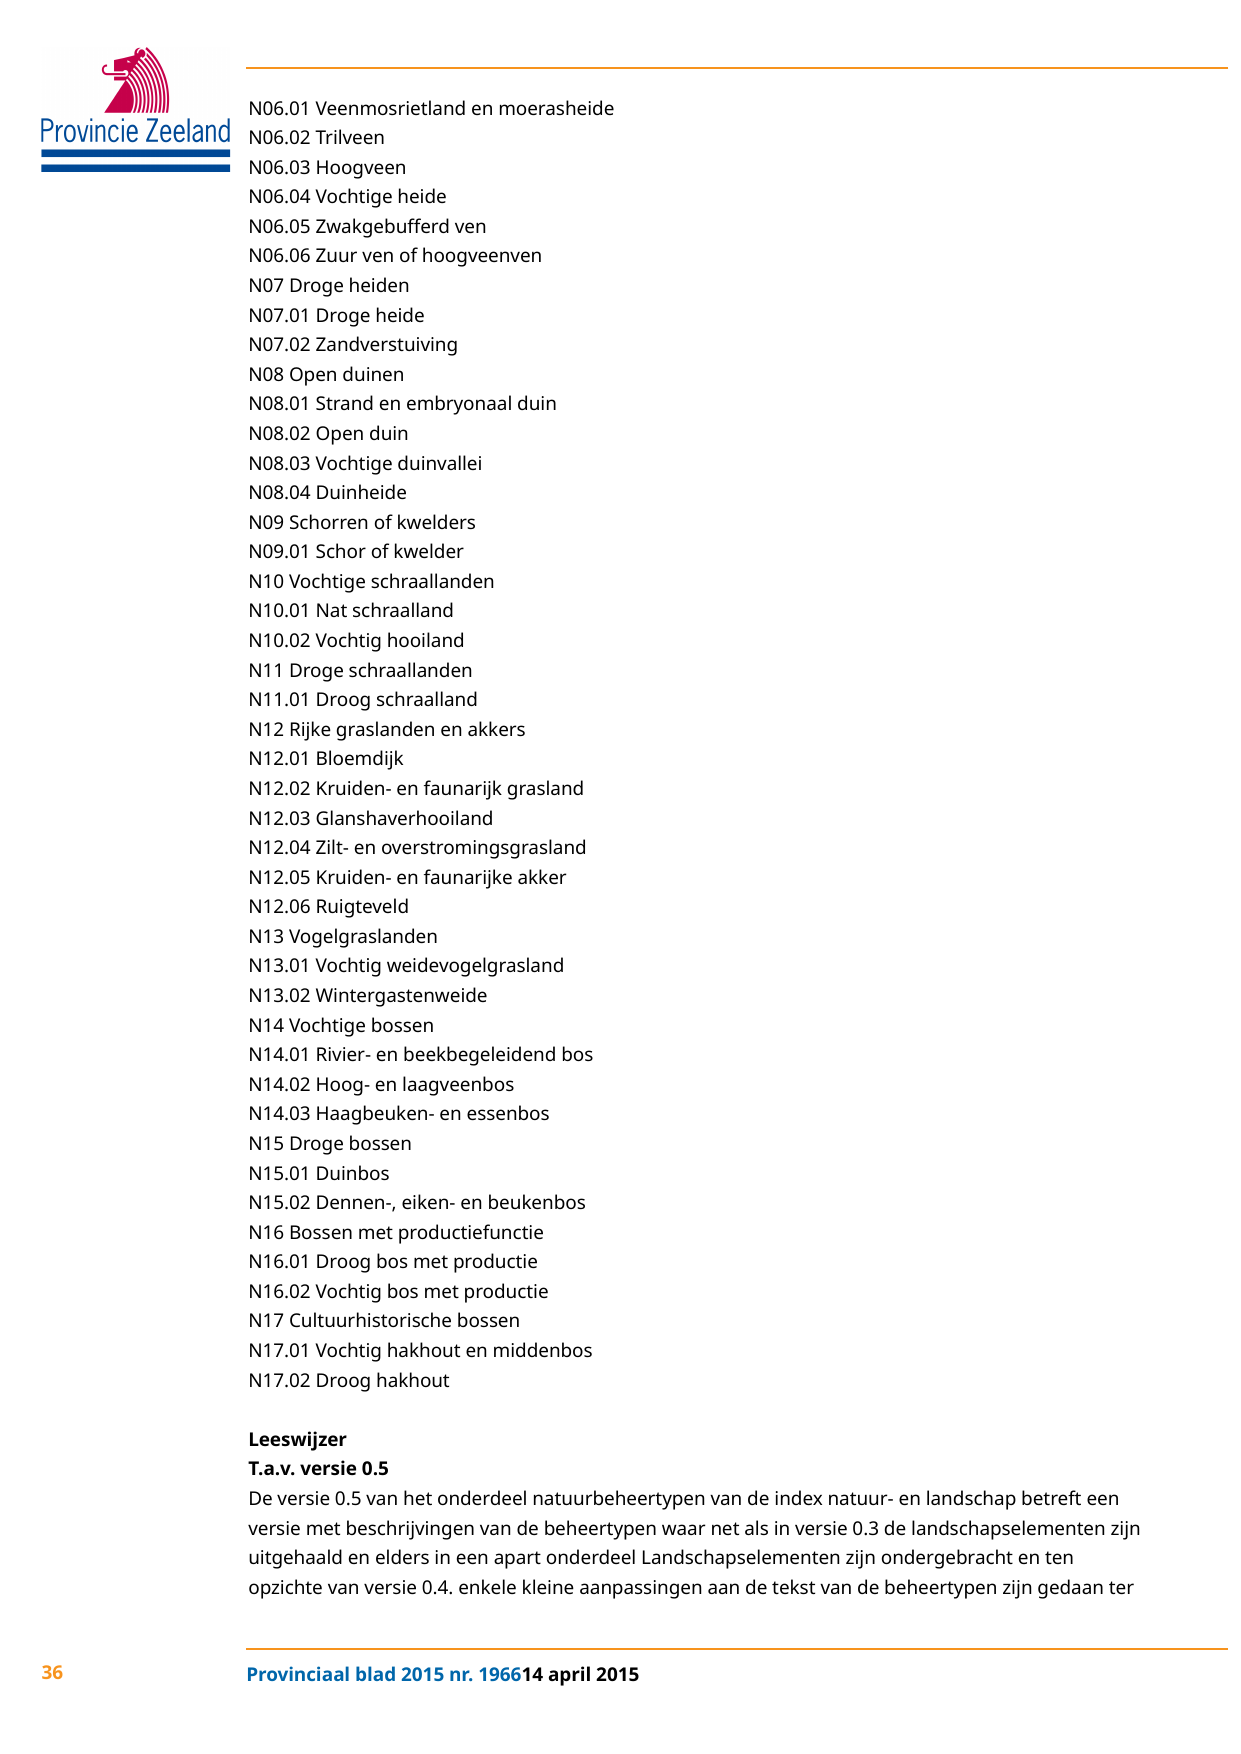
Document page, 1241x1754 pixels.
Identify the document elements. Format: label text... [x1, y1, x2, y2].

text N10 Vochtige schraallanden [248, 568, 1152, 594]
text N06.04 Vochtige heide [248, 183, 1152, 209]
text N12.05 Kruiden- en faunarijke akker [248, 864, 1152, 890]
text N16 Bossen met productiefunctie [248, 1219, 1152, 1245]
text N08.04 Duinheide [248, 479, 1152, 505]
picture [41, 47, 231, 172]
text N13.01 Vochtig weidevogelgrasland [248, 953, 1152, 978]
text N12.04 Zilt- en overstromingsgrasland [248, 834, 1152, 860]
text T.a.v. versie 0.5 [248, 1456, 1152, 1481]
text N08.02 Open duin [248, 420, 1152, 446]
text N14 Vochtige bossen [248, 1012, 1152, 1038]
text N07 Droge heiden [248, 272, 1152, 298]
text N06.03 Hoogveen [248, 154, 1152, 180]
text N09.01 Schor of kwelder [248, 538, 1152, 564]
text N14.03 Haagbeuken- en essenbos [248, 1101, 1152, 1126]
text N06.01 Veenmosrietland en moerasheide [248, 95, 1152, 121]
text N12 Rijke graslanden en akkers [248, 716, 1152, 742]
text Leeswijzer [248, 1426, 1152, 1452]
text N15 Droge bossen [248, 1130, 1152, 1156]
text N13 Vogelgraslanden [248, 923, 1152, 949]
text N08.01 Strand en embryonaal duin [248, 391, 1152, 416]
text N15.01 Duinbos [248, 1160, 1152, 1186]
text N07.02 Zandverstuiving [248, 331, 1152, 357]
text N16.02 Vochtig bos met productie [248, 1278, 1152, 1304]
text De versie 0.5 van het onderdeel natuurbeheertypen van de index natuur- en landschap betreft een versie met beschrijvingen van de beheertypen waar net als in versie 0.3 de landschapselementen zijn uitgehaald en elders in een apart onderdeel Landschapselementen zijn ondergebracht en ten opzichte van versie 0.4. enkele kleine aanpassingen aan de tekst van de beheertypen zijn gedaan ter [248, 1485, 1152, 1600]
text N13.02 Wintergastenweide [248, 982, 1152, 1008]
text N17 Cultuurhistorische bossen [248, 1308, 1152, 1333]
text N17.01 Vochtig hakhout en middenbos [248, 1337, 1152, 1363]
text N11.01 Droog schraalland [248, 686, 1152, 712]
text N10.02 Vochtig hooiland [248, 627, 1152, 653]
text N12.06 Ruigteveld [248, 893, 1152, 919]
text N07.01 Droge heide [248, 302, 1152, 328]
text N12.03 Glanshaverhooiland [248, 805, 1152, 831]
text N14.02 Hoog- en laagveenbos [248, 1071, 1152, 1097]
text N06.06 Zuur ven of hoogveenven [248, 243, 1152, 268]
text N09 Schorren of kwelders [248, 509, 1152, 535]
text N08 Open duinen [248, 361, 1152, 387]
text N12.01 Bloemdijk [248, 746, 1152, 771]
text N14.01 Rivier- en beekbegeleidend bos [248, 1041, 1152, 1067]
text N08.03 Vochtige duinvallei [248, 450, 1152, 476]
text N06.05 Zwakgebufferd ven [248, 213, 1152, 239]
text N10.01 Nat schraalland [248, 598, 1152, 623]
text N06.02 Trilveen [248, 124, 1152, 150]
text N11 Droge schraallanden [248, 657, 1152, 683]
text N12.02 Kruiden- en faunarijk grasland [248, 775, 1152, 801]
text N17.02 Droog hakhout [248, 1367, 1152, 1393]
text N16.01 Droog bos met productie [248, 1248, 1152, 1274]
text N15.02 Dennen-, eiken- en beukenbos [248, 1189, 1152, 1215]
